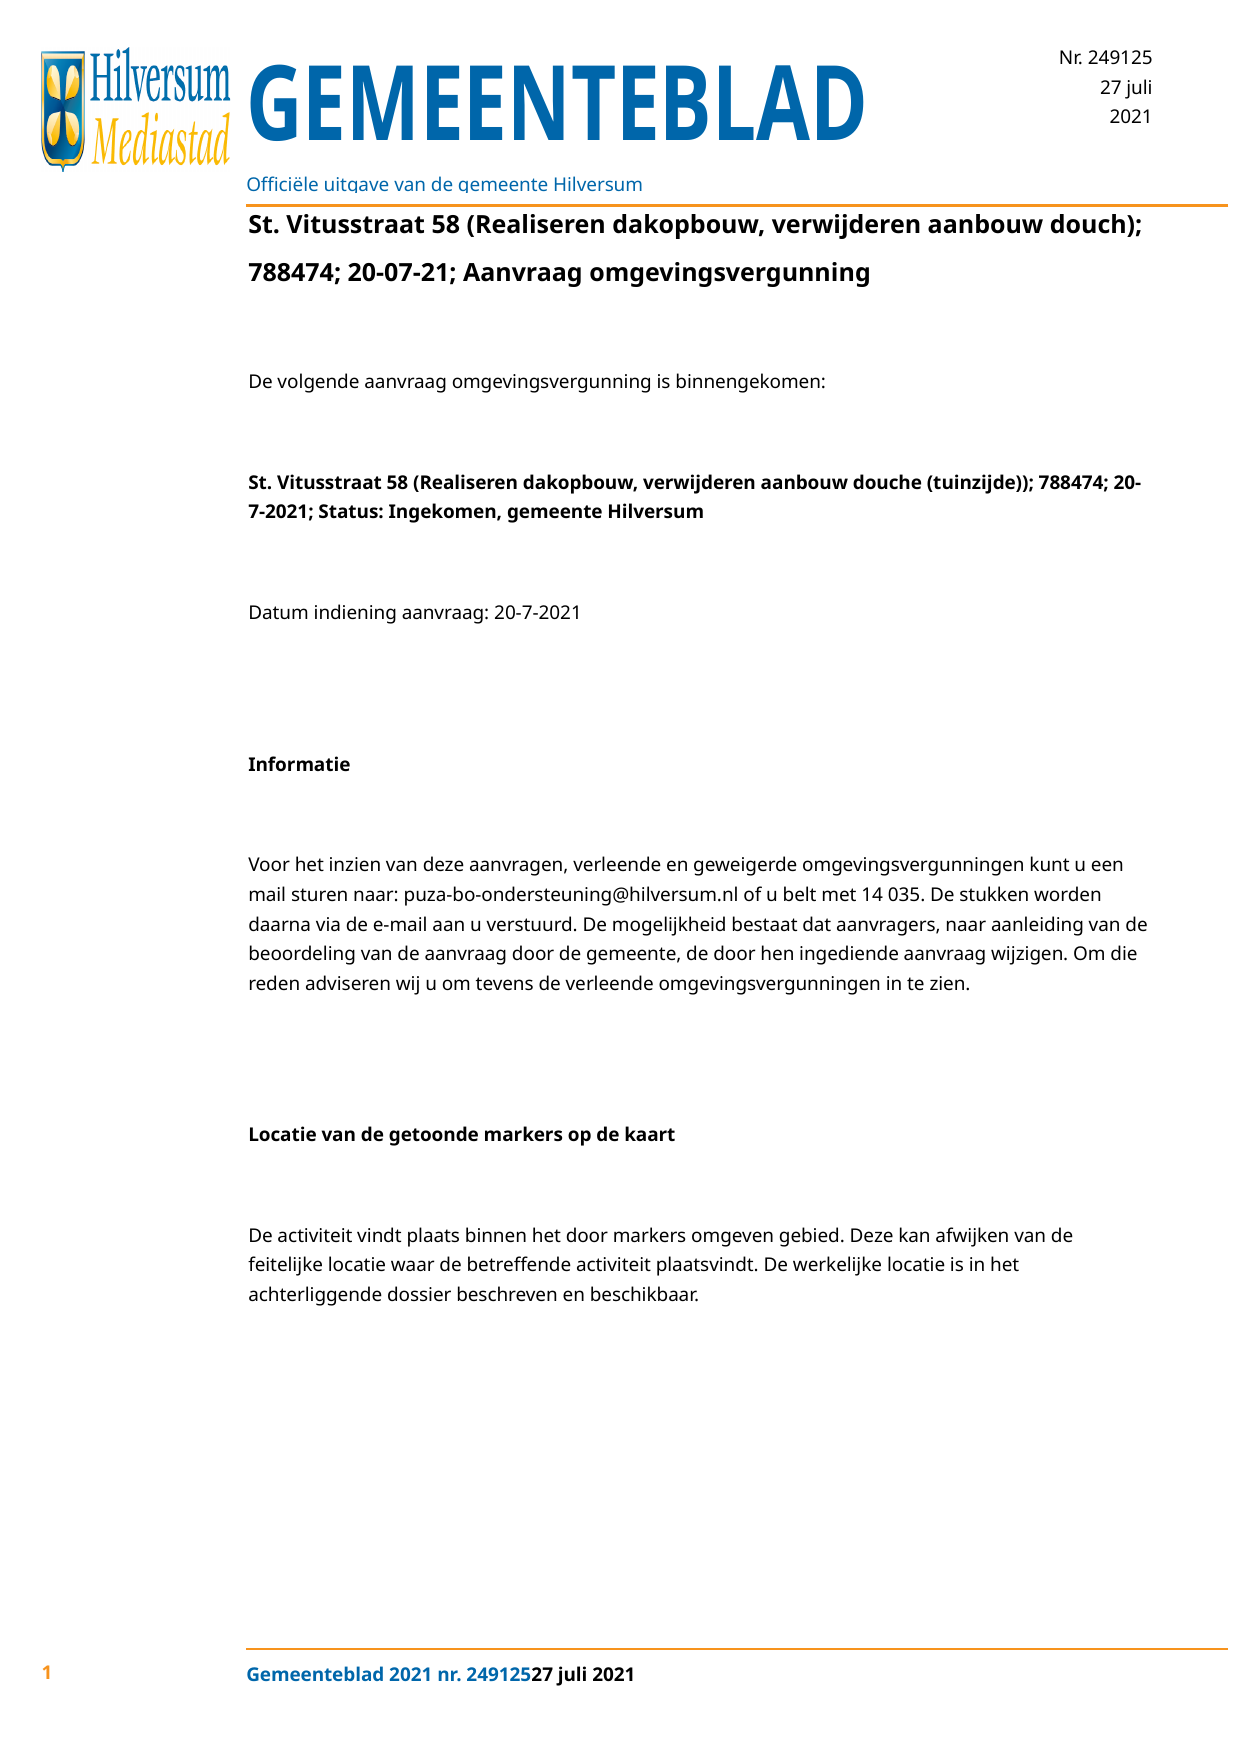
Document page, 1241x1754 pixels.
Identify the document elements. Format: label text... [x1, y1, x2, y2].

text De volgende aanvraag omgevingsvergunning is binnengekomen: [248, 368, 1152, 394]
text Informatie [248, 751, 1152, 777]
text St. Vitusstraat 58 (Realiseren dakopbouw, verwijderen aanbouw douch); 788474; 20-07-21; Aanvraag omgevingsvergunning [248, 207, 1152, 288]
text Datum indiening aanvraag: 20-7-2021 [248, 599, 1152, 625]
text Voor het inzien van deze aanvragen, verleende en geweigerde omgevingsvergunningen kunt u een mail sturen naar: puza-bo-ondersteuning@hilversum.nl of u belt met 14 035. De stukken worden daarna via de e-mail aan u verstuurd. De mogelijkheid bestaat dat aanvragers, naar aanleiding van de beoordeling van de aanvraag door de gemeente, de door hen ingediende aanvraag wijzigen. Om die reden adviseren wij u om tevens de verleende omgevingsvergunningen in te zien. [248, 852, 1152, 996]
text Locatie van de getoonde markers op de kaart [248, 1121, 1152, 1147]
text De activiteit vindt plaats binnen het door markers omgeven gebied. Deze kan afwijken van de feitelijke locatie waar de betreffende activiteit plaatsvindt. De werkelijke locatie is in het achterliggende dossier beschreven en beschikbaar. [248, 1222, 1152, 1307]
text St. Vitusstraat 58 (Realiseren dakopbouw, verwijderen aanbouw douche (tuinzijde)); 788474; 20-7-2021; Status: Ingekomen, gemeente Hilversum [248, 469, 1152, 524]
picture [41, 47, 231, 172]
